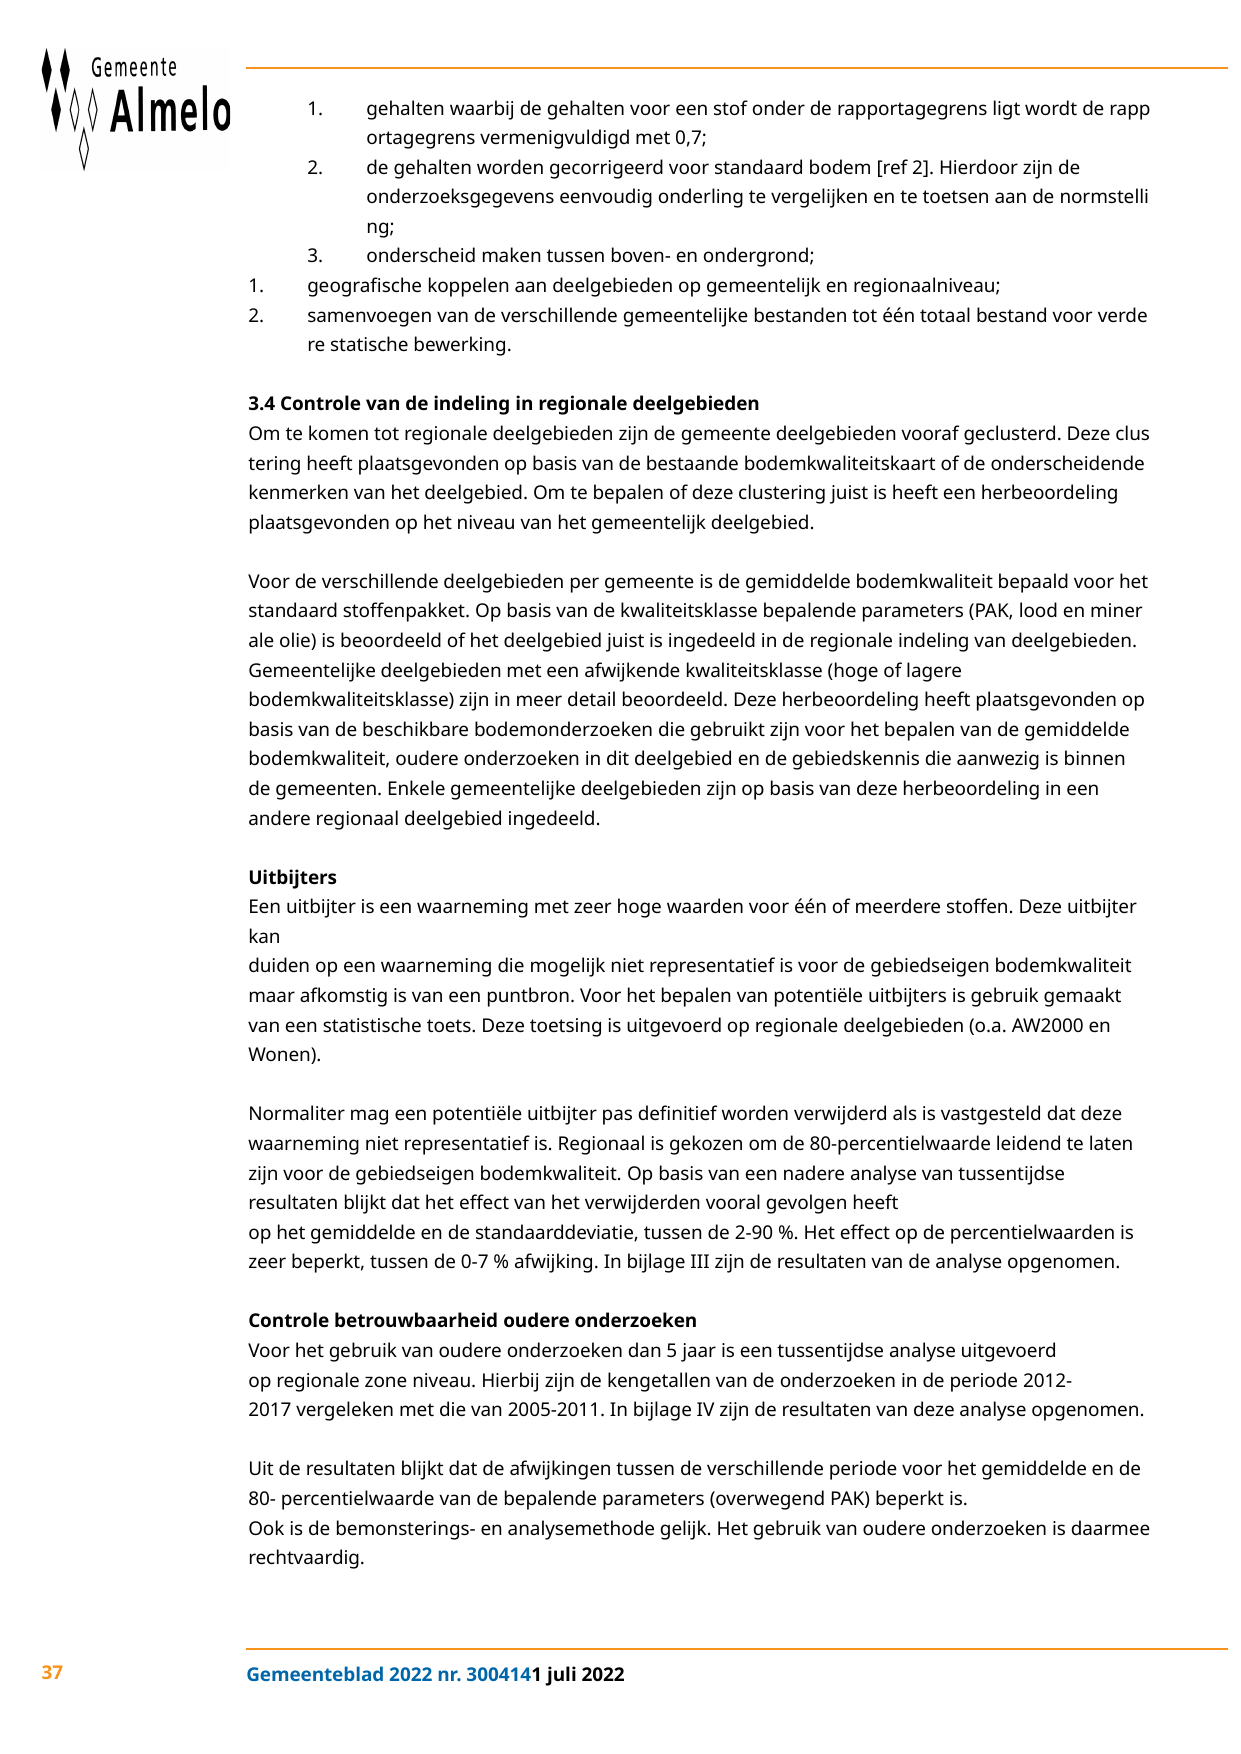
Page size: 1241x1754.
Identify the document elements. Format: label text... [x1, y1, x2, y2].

picture [41, 47, 231, 172]
list samenvoegen van de verschillende gemeentelijke bestanden tot één totaal bestand voor verdere statische bewerking. [248, 302, 1152, 357]
text Om te komen tot regionale deelgebieden zijn de gemeente deelgebieden vooraf geclusterd. Deze clustering heeft plaatsgevonden op basis van de bestaande bodemkwaliteitskaart of de onderscheidende kenmerken van het deelgebied. Om te bepalen of deze clustering juist is heeft een herbeoordeling plaatsgevonden op het niveau van het gemeentelijk deelgebied. [248, 420, 1152, 535]
text Controle betrouwbaarheid oudere onderzoeken [248, 1308, 1152, 1333]
text Uit de resultaten blijkt dat de afwijkingen tussen de verschillende periode voor het gemiddelde en de 80- percentielwaarde van de bepalende parameters (overwegend PAK) beperkt is. Ook is de bemonsterings- en analysemethode gelijk. Het gebruik van oudere onderzoeken is daarmee rechtvaardig. [248, 1456, 1152, 1570]
list gehalten waarbij de gehalten voor een stof onder de rapportagegrens ligt wordt de rapportagegrens vermenigvuldigd met 0,7; [307, 95, 1152, 150]
text Uitbijters [248, 864, 1152, 890]
list de gehalten worden gecorrigeerd voor standaard bodem [ref 2]. Hierdoor zijn de onderzoeksgegevens eenvoudig onderling te vergelijken en te toetsen aan de normstelling; [307, 154, 1152, 239]
text Een uitbijter is een waarneming met zeer hoge waarden voor één of meerdere stoffen. Deze uitbijter kan duiden op een waarneming die mogelijk niet representatief is voor de gebiedseigen bodemkwaliteit maar afkomstig is van een puntbron. Voor het bepalen van potentiële uitbijters is gebruik gemaakt van een statistische toets. Deze toetsing is uitgevoerd op regionale deelgebieden (o.a. AW2000 en Wonen). [248, 893, 1152, 1067]
text Normaliter mag een potentiële uitbijter pas definitief worden verwijderd als is vastgesteld dat deze waarneming niet representatief is. Regionaal is gekozen om de 80-percentielwaarde leidend te laten zijn voor de gebiedseigen bodemkwaliteit. Op basis van een nadere analyse van tussentijdse resultaten blijkt dat het effect van het verwijderden vooral gevolgen heeft op het gemiddelde en de standaarddeviatie, tussen de 2-90 %. Het effect op de percentielwaarden is zeer beperkt, tussen de 0-7 % afwijking. In bijlage III zijn de resultaten van de analyse opgenomen. [248, 1101, 1152, 1274]
text Voor de verschillende deelgebieden per gemeente is de gemiddelde bodemkwaliteit bepaald voor het standaard stoffenpakket. Op basis van de kwaliteitsklasse bepalende parameters (PAK, lood en minerale olie) is beoordeeld of het deelgebied juist is ingedeeld in de regionale indeling van deelgebieden. Gemeentelijke deelgebieden met een afwijkende kwaliteitsklasse (hoge of lagere bodemkwaliteitsklasse) zijn in meer detail beoordeeld. Deze herbeoordeling heeft plaatsgevonden op basis van de beschikbare bodemonderzoeken die gebruikt zijn voor het bepalen van de gemiddelde bodemkwaliteit, oudere onderzoeken in dit deelgebied en de gebiedskennis die aanwezig is binnen de gemeenten. Enkele gemeentelijke deelgebieden zijn op basis van deze herbeoordeling in een andere regionaal deelgebied ingedeeld. [248, 568, 1152, 831]
list geografische koppelen aan deelgebieden op gemeentelijk en regionaalniveau; [248, 272, 1152, 298]
list onderscheid maken tussen boven- en ondergrond; [307, 243, 1152, 268]
text Voor het gebruik van oudere onderzoeken dan 5 jaar is een tussentijdse analyse uitgevoerd op regionale zone niveau. Hierbij zijn de kengetallen van de onderzoeken in de periode 2012-2017 vergeleken met die van 2005-2011. In bijlage IV zijn de resultaten van deze analyse opgenomen. [248, 1337, 1152, 1422]
text 3.4 Controle van de indeling in regionale deelgebieden [248, 391, 1152, 416]
